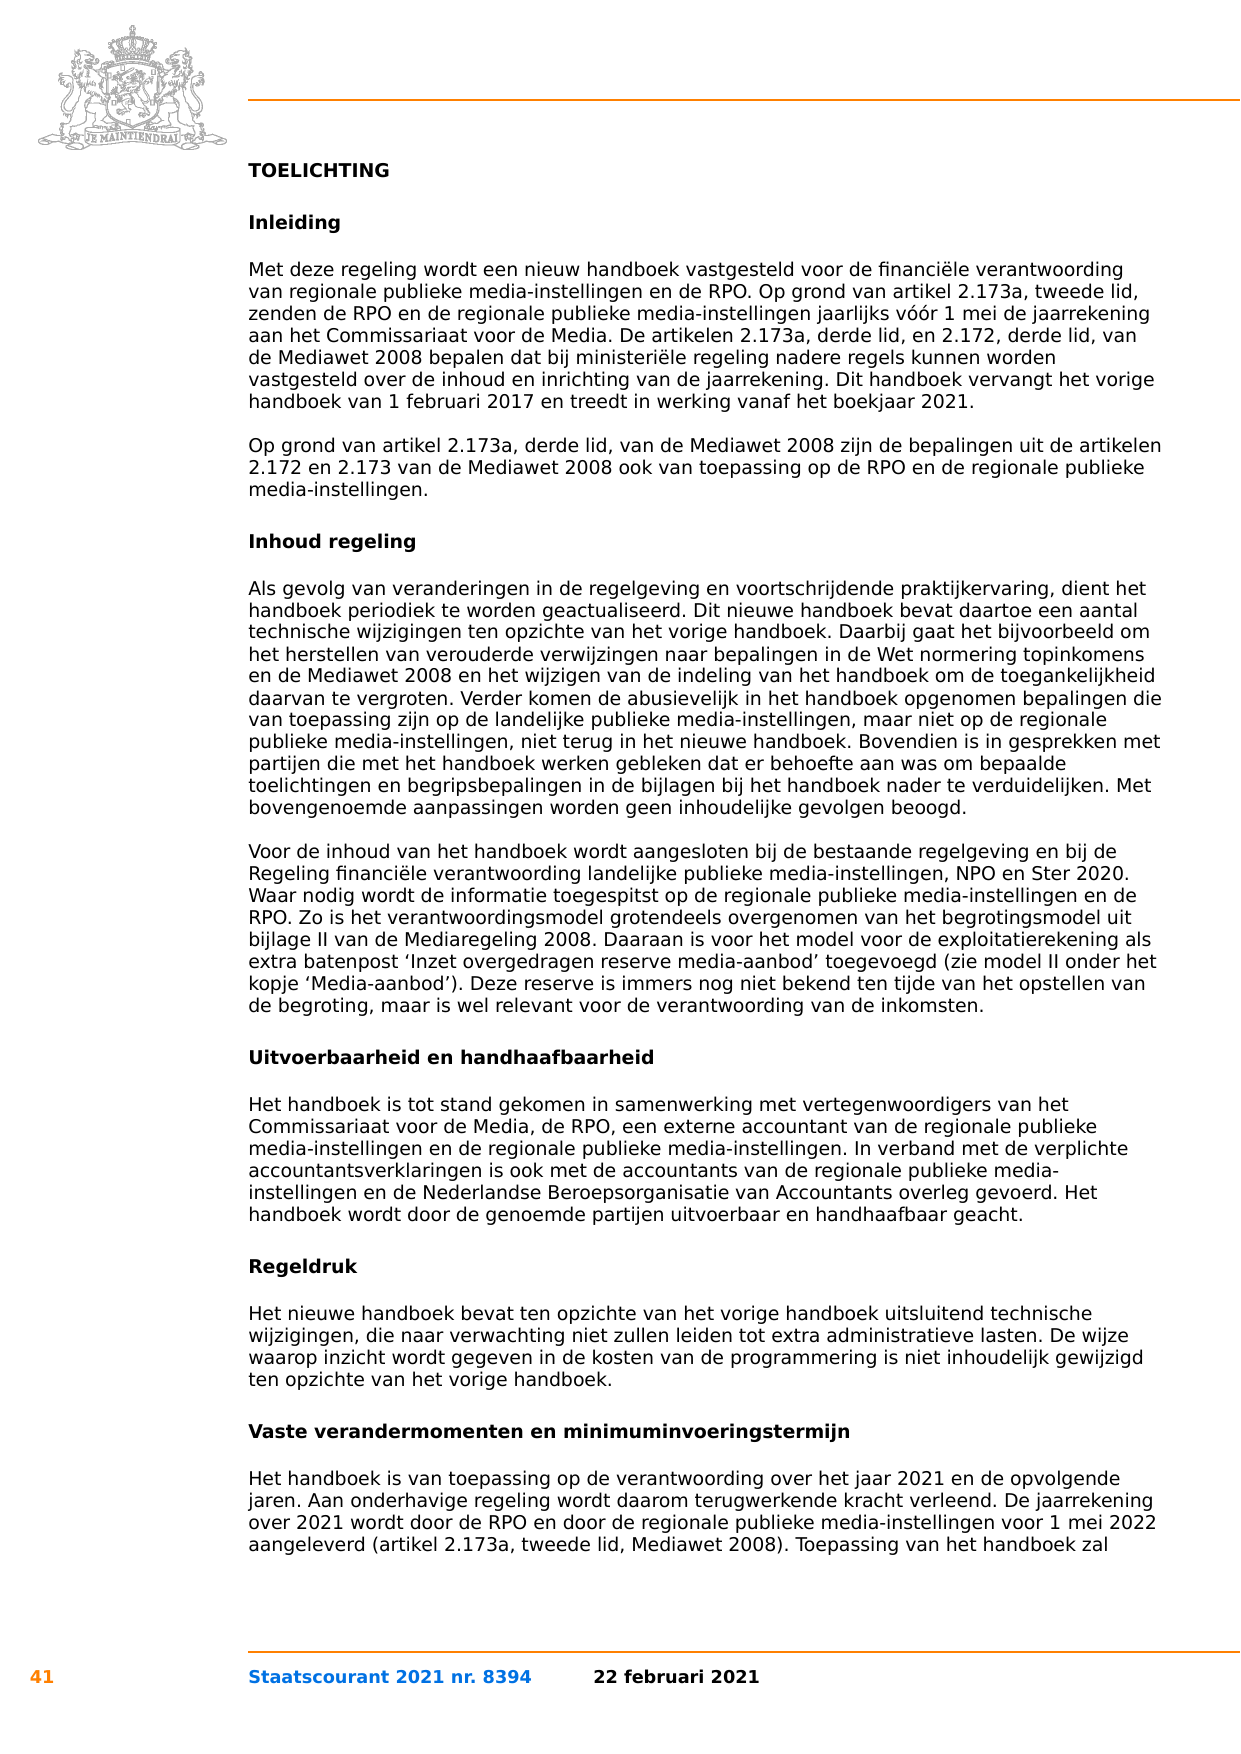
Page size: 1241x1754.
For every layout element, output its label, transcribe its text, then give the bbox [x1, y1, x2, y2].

text Het handboek is van toepassing op de verantwoording over het jaar 2021 en de opvolgende jaren. Aan onderhavige regeling wordt daarom terugwerkende kracht verleend. De jaarrekening over 2021 wordt door de RPO en door de regionale publieke media-instellingen voor 1 mei 2022 aangeleverd (artikel 2.173a, tweede lid, Mediawet 2008). Toepassing van het handboek zal [248, 1468, 1163, 1556]
text Op grond van artikel 2.173a, derde lid, van de Mediawet 2008 zijn de bepalingen uit de artikelen 2.172 en 2.173 van de Mediawet 2008 ook van toepassing op de RPO en de regionale publieke media-instellingen. [248, 434, 1163, 501]
picture [38, 25, 227, 150]
subtitle TOELICHTING [248, 160, 1163, 182]
text Het handboek is tot stand gekomen in samenwerking met vertegenwoordigers van het Commissariaat voor de Media, de RPO, een externe accountant van de regionale publieke media-instellingen en de regionale publieke media-instellingen. In verband met de verplichte accountantsverklaringen is ook met de accountants van de regionale publieke media-instellingen en de Nederlandse Beroepsorganisatie van Accountants overleg gevoerd. Het handboek wordt door de genoemde partijen uitvoerbaar en handhaafbaar geacht. [248, 1094, 1163, 1226]
text Als gevolg van veranderingen in de regelgeving en voortschrijdende praktijkervaring, dient het handboek periodiek te worden geactualiseerd. Dit nieuwe handboek bevat daartoe een aantal technische wijzigingen ten opzichte van het vorige handboek. Daarbij gaat het bijvoorbeeld om het herstellen van verouderde verwijzingen naar bepalingen in de Wet normering topinkomens en de Mediawet 2008 en het wijzigen van de indeling van het handboek om de toegankelijkheid daarvan te vergroten. Verder komen de abusievelijk in het handboek opgenomen bepalingen die van toepassing zijn op de landelijke publieke media-instellingen, maar niet op de regionale publieke media-instellingen, niet terug in het nieuwe handboek. Bovendien is in gesprekken met partijen die met het handboek werken gebleken dat er behoefte aan was om bepaalde toelichtingen en begripsbepalingen in de bijlagen bij het handboek nader te verduidelijken. Met bovengenoemde aanpassingen worden geen inhoudelijke gevolgen beoogd. [248, 577, 1163, 819]
subtitle Uitvoerbaarheid en handhaafbaarheid [248, 1047, 1163, 1069]
subtitle Vaste verandermomenten en minimuminvoeringstermijn [248, 1421, 1163, 1443]
subtitle Inleiding [248, 212, 1163, 234]
text Voor de inhoud van het handboek wordt aangesloten bij de bestaande regelgeving en bij de Regeling financiële verantwoording landelijke publieke media-instellingen, NPO en Ster 2020. Waar nodig wordt de informatie toegespitst op de regionale publieke media-instellingen en de RPO. Zo is het verantwoordingsmodel grotendeels overgenomen van het begrotingsmodel uit bijlage II van de Mediaregeling 2008. Daaraan is voor het model voor de exploitatierekening als extra batenpost ‘Inzet overgedragen reserve media-aanbod’ toegevoegd (zie model II onder het kopje ‘Media-aanbod’). Deze reserve is immers nog niet bekend ten tijde van het opstellen van de begroting, maar is wel relevant voor de verantwoording van de inkomsten. [248, 841, 1163, 1017]
subtitle Regeldruk [248, 1256, 1163, 1278]
text Met deze regeling wordt een nieuw handboek vastgesteld voor de financiële verantwoording van regionale publieke media-instellingen en de RPO. Op grond van artikel 2.173a, tweede lid, zenden de RPO en de regionale publieke media-instellingen jaarlijks vóór 1 mei de jaarrekening aan het Commissariaat voor de Media. De artikelen 2.173a, derde lid, en 2.172, derde lid, van de Mediawet 2008 bepalen dat bij ministeriële regeling nadere regels kunnen worden vastgesteld over de inhoud en inrichting van de jaarrekening. Dit handboek vervangt het vorige handboek van 1 februari 2017 en treedt in werking vanaf het boekjaar 2021. [248, 259, 1163, 413]
text Het nieuwe handboek bevat ten opzichte van het vorige handboek uitsluitend technische wijzigingen, die naar verwachting niet zullen leiden tot extra administratieve lasten. De wijze waarop inzicht wordt gegeven in de kosten van de programmering is niet inhoudelijk gewijzigd ten opzichte van het vorige handboek. [248, 1303, 1163, 1391]
subtitle Inhoud regeling [248, 531, 1163, 552]
